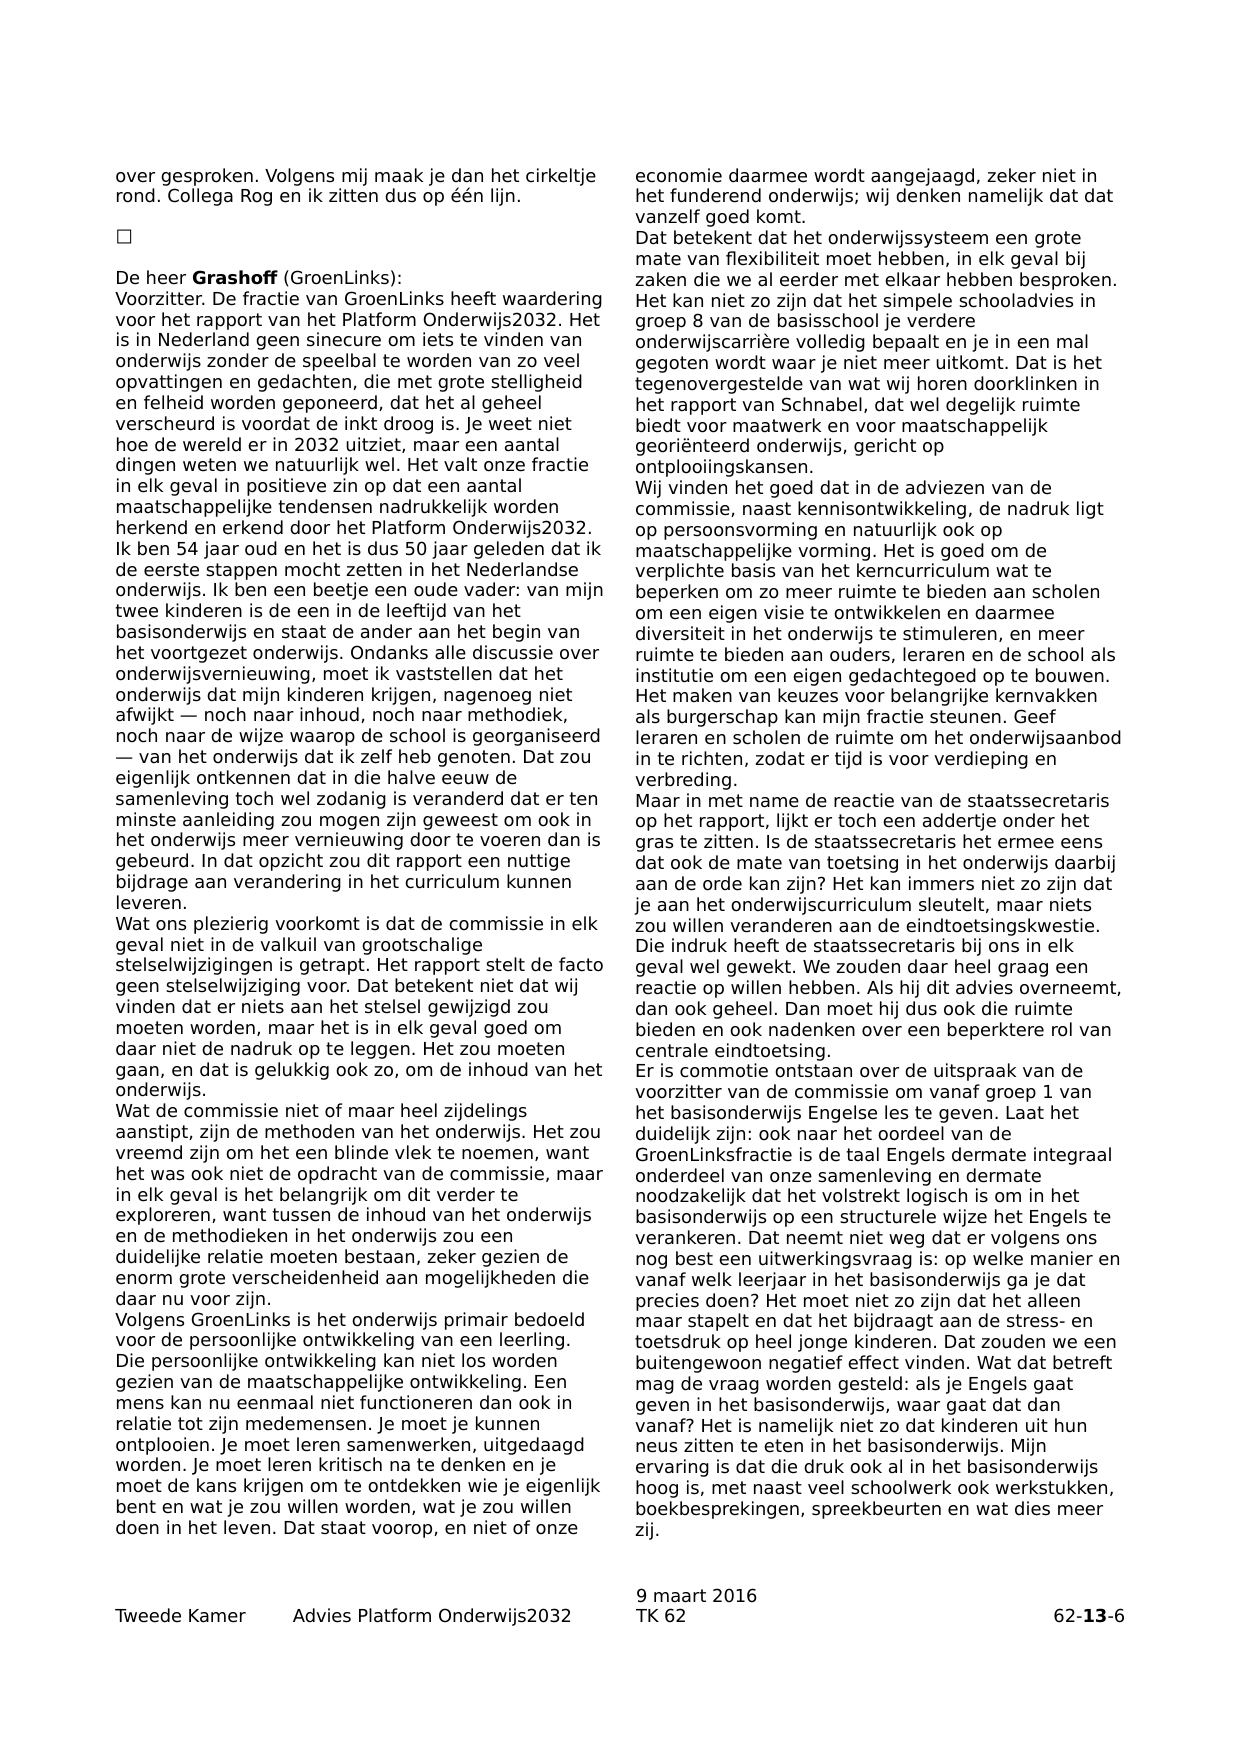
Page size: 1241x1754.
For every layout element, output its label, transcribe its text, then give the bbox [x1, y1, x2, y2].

text De heer Grashoff (GroenLinks): [115, 268, 605, 288]
text economie daarmee wordt aangejaagd, zeker niet in het funderend onderwijs; wij denken namelijk dat dat vanzelf goed komt. [635, 165, 1125, 228]
text Wat de commissie niet of maar heel zijdelings aanstipt, zijn de methoden van het onderwijs. Het zou vreemd zijn om het een blinde vlek te noemen, want het was ook niet de opdracht van de commissie, maar in elk geval is het belangrijk om dit verder te exploreren, want tussen de inhoud van het onderwijs en de methodieken in het onderwijs zou een duidelijke relatie moeten bestaan, zeker gezien de enorm grote verscheidenheid aan mogelijkheden die daar nu voor zijn. [115, 1101, 605, 1309]
text Er is commotie ontstaan over de uitspraak van de voorzitter van de commissie om vanaf groep 1 van het basisonderwijs Engelse les te geven. Laat het duidelijk zijn: ook naar het oordeel van de GroenLinksfractie is de taal Engels dermate integraal onderdeel van onze samenleving en dermate noodzakelijk dat het volstrekt logisch is om in het basisonderwijs op een structurele wijze het Engels te verankeren. Dat neemt niet weg dat er volgens ons nog best een uitwerkingsvraag is: op welke manier en vanaf welk leerjaar in het basisonderwijs ga je dat precies doen? Het moet niet zo zijn dat het alleen maar stapelt en dat het bijdraagt aan de stress- en toetsdruk op heel jonge kinderen. Dat zouden we een buitengewoon negatief effect vinden. Wat dat betreft mag de vraag worden gesteld: als je Engels gaat geven in het basisonderwijs, waar gaat dat dan vanaf? Het is namelijk niet zo dat kinderen uit hun neus zitten te eten in het basisonderwijs. Mijn ervaring is dat die druk ook al in het basisonderwijs hoog is, met naast veel schoolwerk ook werkstukken, boekbesprekingen, spreekbeurten en wat dies meer zij. [635, 1061, 1125, 1540]
text Voorzitter. De fractie van GroenLinks heeft waardering voor het rapport van het Platform Onderwijs2032. Het is in Nederland geen sinecure om iets te vinden van onderwijs zonder de speelbal te worden van zo veel opvattingen en gedachten, die met grote stelligheid en felheid worden geponeerd, dat het al geheel verscheurd is voordat de inkt droog is. Je weet niet hoe de wereld er in 2032 uitziet, maar een aantal dingen weten we natuurlijk wel. Het valt onze fractie in elk geval in positieve zin op dat een aantal maatschappelijke tendensen nadrukkelijk worden herkend en erkend door het Platform Onderwijs2032. [115, 288, 605, 538]
text Maar in met name de reactie van de staatssecretaris op het rapport, lijkt er toch een addertje onder het gras te zitten. Is de staatssecretaris het ermee eens dat ook de mate van toetsing in het onderwijs daarbij aan de orde kan zijn? Het kan immers niet zo zijn dat je aan het onderwijscurriculum sleutelt, maar niets zou willen veranderen aan de eindtoetsingskwestie. Die indruk heeft de staatssecretaris bij ons in elk geval wel gewekt. We zouden daar heel graag een reactie op willen hebben. Als hij dit advies overneemt, dan ook geheel. Dan moet hij dus ook die ruimte bieden en ook nadenken over een beperktere rol van centrale eindtoetsing. [635, 790, 1125, 1061]
text Dat betekent dat het onderwijssysteem een grote mate van flexibiliteit moet hebben, in elk geval bij zaken die we al eerder met elkaar hebben besproken. Het kan niet zo zijn dat het simpele schooladvies in groep 8 van de basisschool je verdere onderwijscarrière volledig bepaalt en je in een mal gegoten wordt waar je niet meer uitkomt. Dat is het tegenovergestelde van wat wij horen doorklinken in het rapport van Schnabel, dat wel degelijk ruimte biedt voor maatwerk en voor maatschappelijk georiënteerd onderwijs, gericht op ontplooiingskansen. [635, 228, 1125, 478]
text Wat ons plezierig voorkomt is dat de commissie in elk geval niet in de valkuil van grootschalige stelselwijzigingen is getrapt. Het rapport stelt de facto geen stelselwijziging voor. Dat betekent niet dat wij vinden dat er niets aan het stelsel gewijzigd zou moeten worden, maar het is in elk geval goed om daar niet de nadruk op te leggen. Het zou moeten gaan, en dat is gelukkig ook zo, om de inhoud van het onderwijs. [115, 913, 605, 1101]
text ⬜ [115, 227, 605, 248]
text over gesproken. Volgens mij maak je dan het cirkeltje rond. Collega Rog en ik zitten dus op één lijn. [115, 165, 605, 207]
text Wij vinden het goed dat in de adviezen van de commissie, naast kennisontwikkeling, de nadruk ligt op persoonsvorming en natuurlijk ook op maatschappelijke vorming. Het is goed om de verplichte basis van het kerncurriculum wat te beperken om zo meer ruimte te bieden aan scholen om een eigen visie te ontwikkelen en daarmee diversiteit in het onderwijs te stimuleren, en meer ruimte te bieden aan ouders, leraren en de school als institutie om een eigen gedachtegoed op te bouwen. Het maken van keuzes voor belangrijke kernvakken als burgerschap kan mijn fractie steunen. Geef leraren en scholen de ruimte om het onderwijsaanbod in te richten, zodat er tijd is voor verdieping en verbreding. [635, 478, 1125, 790]
text Volgens GroenLinks is het onderwijs primair bedoeld voor de persoonlijke ontwikkeling van een leerling. Die persoonlijke ontwikkeling kan niet los worden gezien van de maatschappelijke ontwikkeling. Een mens kan nu eenmaal niet functioneren dan ook in relatie tot zijn medemensen. Je moet je kunnen ontplooien. Je moet leren samenwerken, uitgedaagd worden. Je moet leren kritisch na te denken en je moet de kans krijgen om te ontdekken wie je eigenlijk bent en wat je zou willen worden, wat je zou willen doen in het leven. Dat staat voorop, en niet of onze [115, 1309, 605, 1538]
text Ik ben 54 jaar oud en het is dus 50 jaar geleden dat ik de eerste stappen mocht zetten in het Nederlandse onderwijs. Ik ben een beetje een oude vader: van mijn twee kinderen is de een in de leeftijd van het basisonderwijs en staat de ander aan het begin van het voortgezet onderwijs. Ondanks alle discussie over onderwijsvernieuwing, moet ik vaststellen dat het onderwijs dat mijn kinderen krijgen, nagenoeg niet afwijkt — noch naar inhoud, noch naar methodiek, noch naar de wijze waarop de school is georganiseerd — van het onderwijs dat ik zelf heb genoten. Dat zou eigenlijk ontkennen dat in die halve eeuw de samenleving toch wel zodanig is veranderd dat er ten minste aanleiding zou mogen zijn geweest om ook in het onderwijs meer vernieuwing door te voeren dan is gebeurd. In dat opzicht zou dit rapport een nuttige bijdrage aan verandering in het curriculum kunnen leveren. [115, 538, 605, 913]
